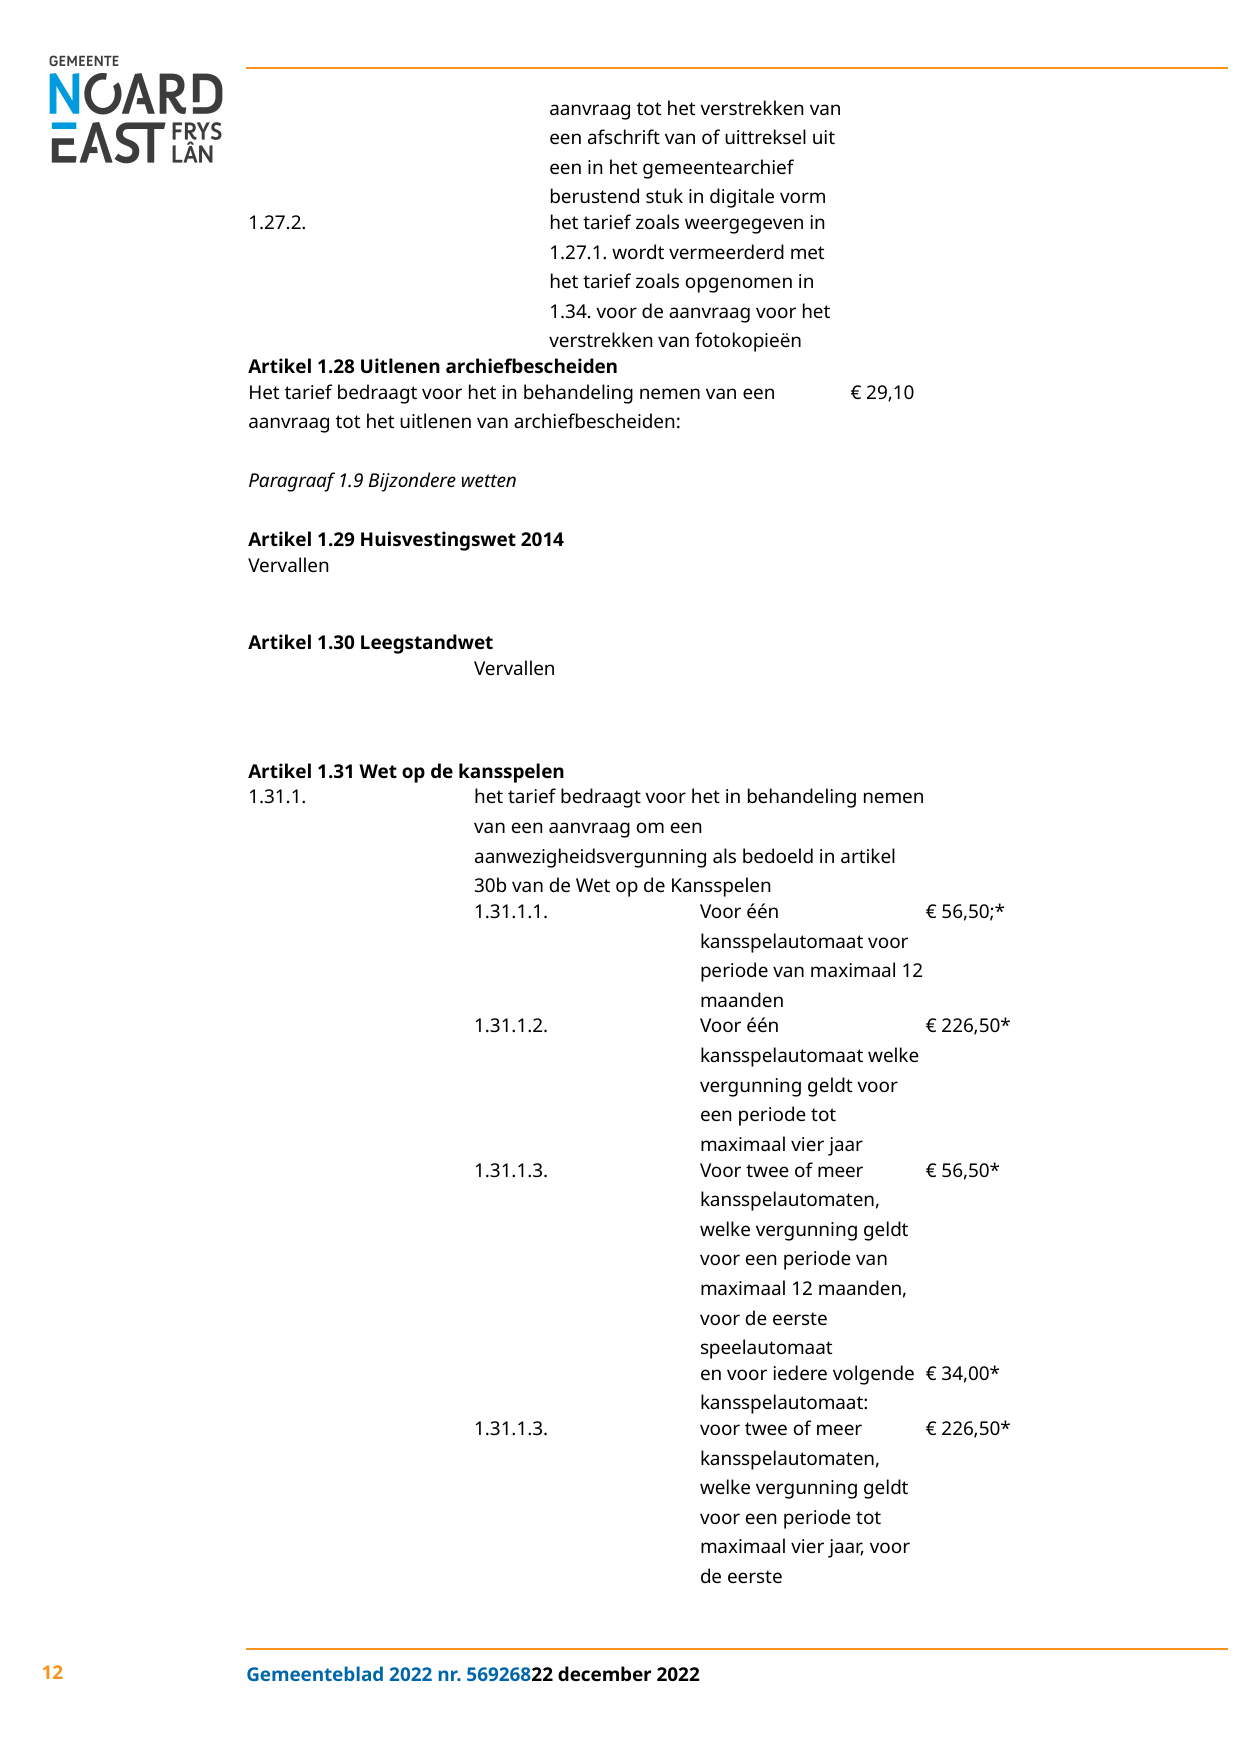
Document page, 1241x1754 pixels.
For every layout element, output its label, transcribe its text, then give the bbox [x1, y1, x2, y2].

table_header Artikel 1.29 Huisvestingswet 2014 [248, 526, 926, 552]
table_cell [850, 95, 1152, 209]
table_cell [926, 707, 1152, 732]
table_cell Het tarief bedraagt voor het in behandeling nemen van een aanvraag tot het uitlenen van archiefbescheiden: [248, 379, 850, 434]
table_cell het tarief bedraagt voor het in behandeling nemen van een aanvraag om een aanwezigheidsvergunning als bedoeld in artikel 30b van de Wet op de Kansspelen [474, 784, 926, 898]
table_cell Artikel 1.28 Uitlenen archiefbescheiden [248, 353, 850, 379]
table_cell [474, 578, 926, 604]
table_cell 1.31.1.2. [474, 1013, 700, 1157]
table_cell [474, 732, 926, 758]
table_cell [474, 1360, 700, 1415]
table_cell [850, 209, 1152, 353]
table_cell Vervallen [474, 655, 926, 681]
table_cell [926, 629, 1152, 655]
table_cell Artikel 1.31 Wet op de kansspelen [248, 758, 926, 784]
table_cell [248, 1360, 474, 1415]
table_cell [248, 732, 474, 758]
table_cell [248, 707, 474, 732]
table_cell € 56,50* [926, 1157, 1152, 1360]
table_cell [926, 604, 1152, 629]
table_cell het tarief zoals weergegeven in 1.27.1. wordt vermeerderd met het tarief zoals opgenomen in 1.34. voor de aanvraag voor het verstrekken van fotokopieën [549, 209, 850, 353]
table_cell € 226,50* [926, 1013, 1152, 1157]
table_cell € 56,50;* [926, 898, 1152, 1013]
table_cell [248, 1013, 474, 1157]
table_cell Voor één kansspelautomaat voor periode van maximaal 12 maanden [700, 898, 926, 1013]
table_cell [248, 681, 474, 707]
table_cell en voor iedere volgende kansspelautomaat: [700, 1360, 926, 1415]
table_cell [926, 552, 1152, 578]
table_cell [926, 578, 1152, 604]
table_cell [248, 898, 474, 1013]
table_cell € 226,50* [926, 1415, 1152, 1589]
table_cell € 29,10 [850, 379, 1152, 434]
table_cell [700, 681, 926, 707]
table_cell Voor één kansspelautomaat welke vergunning geldt voor een periode tot maximaal vier jaar [700, 1013, 926, 1157]
table_header [926, 526, 1152, 552]
table_cell 1.31.1.3. [474, 1157, 700, 1360]
text Paragraaf 1.9 Bijzondere wetten [248, 467, 1152, 493]
table_cell [248, 1157, 474, 1360]
table_cell aanvraag tot het verstrekken van een afschrift van of uittreksel uit een in het gemeentearchief berustend stuk in digitale vorm [549, 95, 850, 209]
table_cell [926, 681, 1152, 707]
table_cell [248, 578, 474, 604]
table_cell 1.31.1.1. [474, 898, 700, 1013]
table_cell [248, 1415, 474, 1589]
table_cell [926, 758, 1152, 784]
table_cell [248, 95, 549, 209]
table_cell Artikel 1.30 Leegstandwet [248, 629, 926, 655]
table_cell voor twee of meer kansspelautomaten, welke vergunning geldt voor een periode tot maximaal vier jaar, voor de eerste [700, 1415, 926, 1589]
table_cell [850, 353, 1152, 379]
table_cell [474, 604, 926, 629]
table_cell [474, 707, 700, 732]
table_cell [474, 681, 700, 707]
table_cell Vervallen [248, 552, 926, 578]
table_cell 1.27.2. [248, 209, 549, 353]
table_cell 1.31.1. [248, 784, 474, 898]
table_cell [926, 784, 1152, 898]
table_cell [926, 655, 1152, 681]
table_cell € 34,00* [926, 1360, 1152, 1415]
picture [41, 47, 231, 172]
table_cell [248, 655, 474, 681]
table_cell Voor twee of meer kansspelautomaten, welke vergunning geldt voor een periode van maximaal 12 maanden, voor de eerste speelautomaat [700, 1157, 926, 1360]
table_cell [926, 732, 1152, 758]
table_cell [248, 604, 474, 629]
table_cell 1.31.1.3. [474, 1415, 700, 1589]
table_cell [700, 707, 926, 732]
